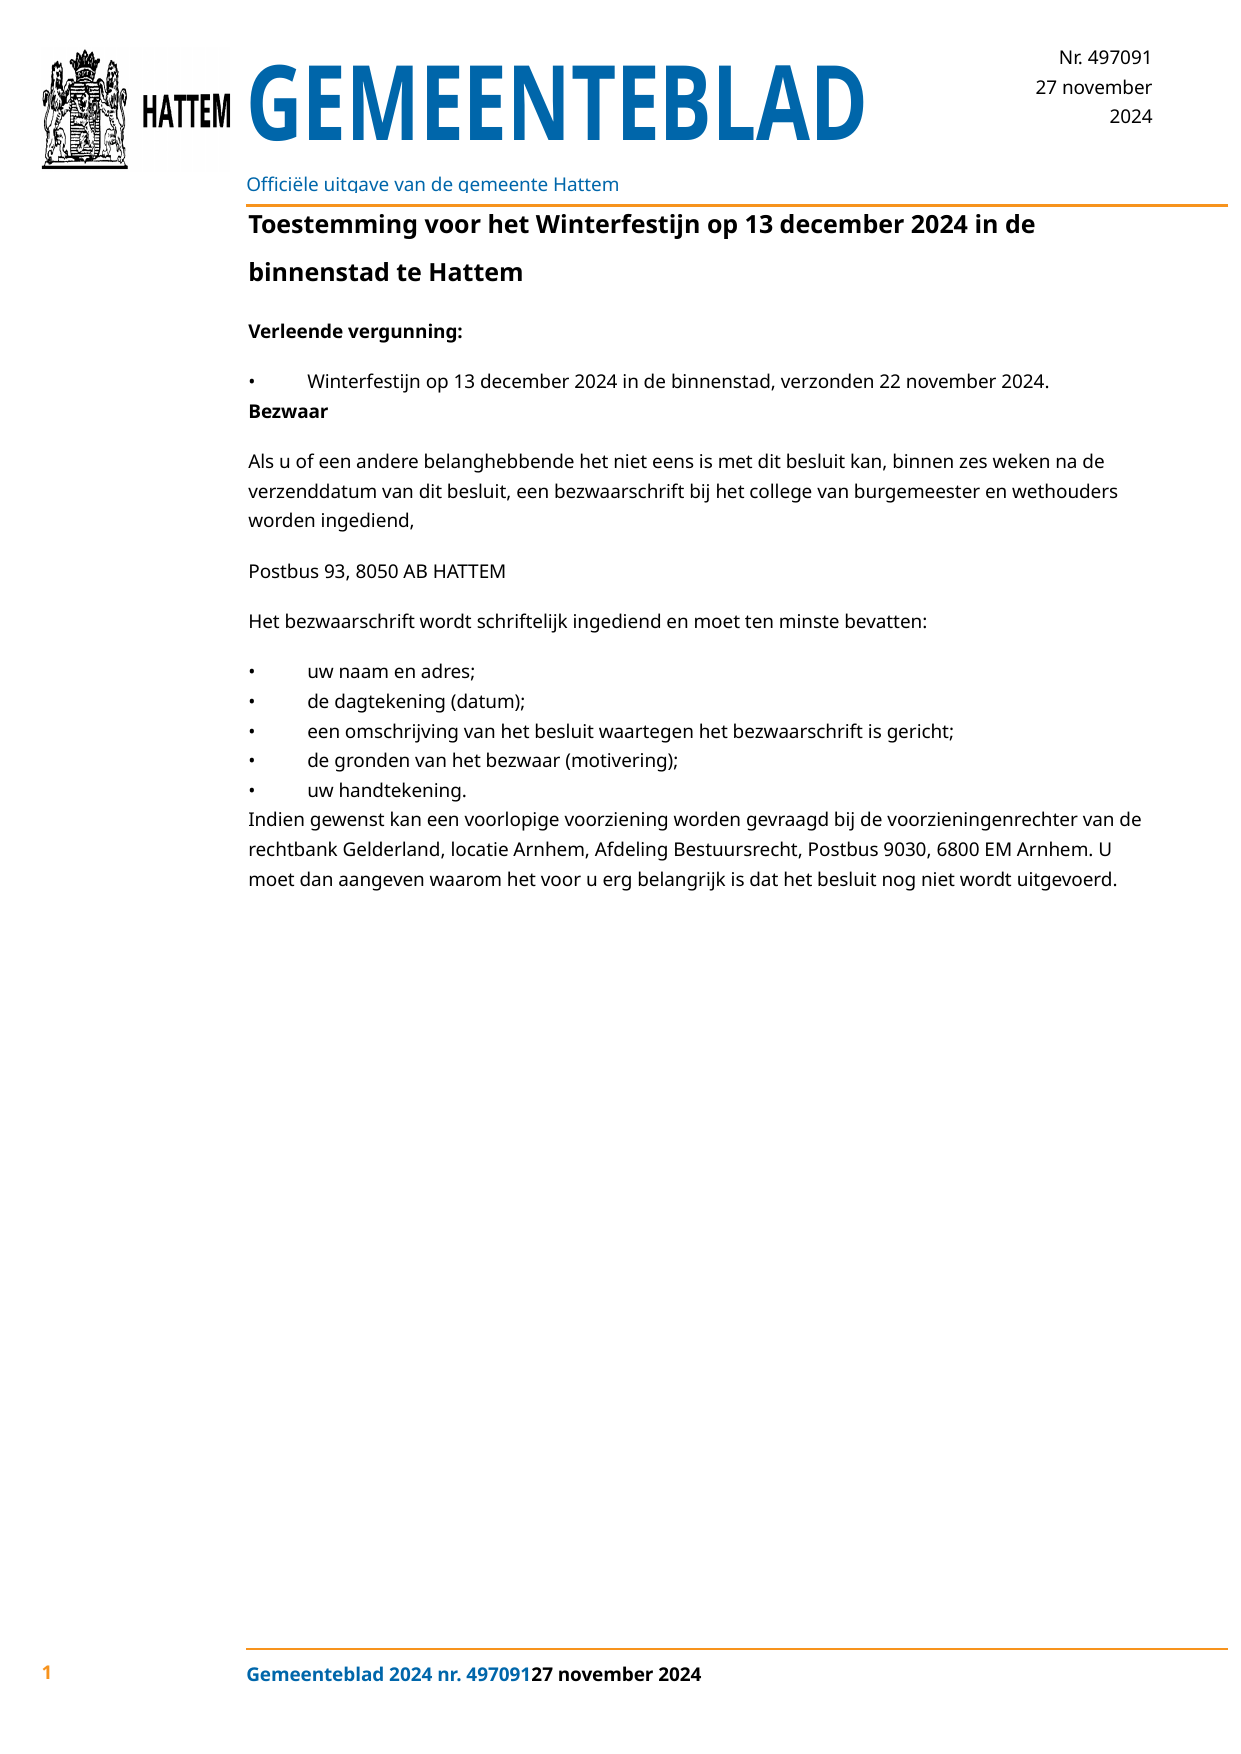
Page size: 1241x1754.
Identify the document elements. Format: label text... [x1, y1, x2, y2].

text Als u of een andere belanghebbende het niet eens is met dit besluit kan, binnen zes weken na de verzenddatum van dit besluit, een bezwaarschrift bij het college van burgemeester en wethouders worden ingediend, [248, 448, 1152, 533]
list een omschrijving van het besluit waartegen het bezwaarschrift is gericht; [248, 718, 1152, 744]
text Indien gewenst kan een voorlopige voorziening worden gevraagd bij de voorzieningenrechter van de rechtbank Gelderland, locatie Arnhem, Afdeling Bestuursrecht, Postbus 9030, 6800 EM Arnhem. U moet dan aangeven waarom het voor u erg belangrijk is dat het besluit nog niet wordt uitgevoerd. [248, 807, 1152, 892]
list uw handtekening. [248, 777, 1152, 803]
text Het bezwaarschrift wordt schriftelijk ingediend en moet ten minste bevatten: [248, 608, 1152, 634]
picture [41, 47, 231, 172]
text Verleende vergunning: [248, 318, 1152, 344]
text Toestemming voor het Winterfestijn op 13 december 2024 in de binnenstad te Hattem [248, 207, 1152, 288]
list Winterfestijn op 13 december 2024 in de binnenstad, verzonden 22 november 2024. [248, 368, 1152, 394]
list de gronden van het bezwaar (motivering); [248, 747, 1152, 773]
list de dagtekening (datum); [248, 688, 1152, 714]
list uw naam en adres; [248, 659, 1152, 684]
text Bezwaar [248, 398, 1152, 424]
text Postbus 93, 8050 AB HATTEM [248, 558, 1152, 584]
